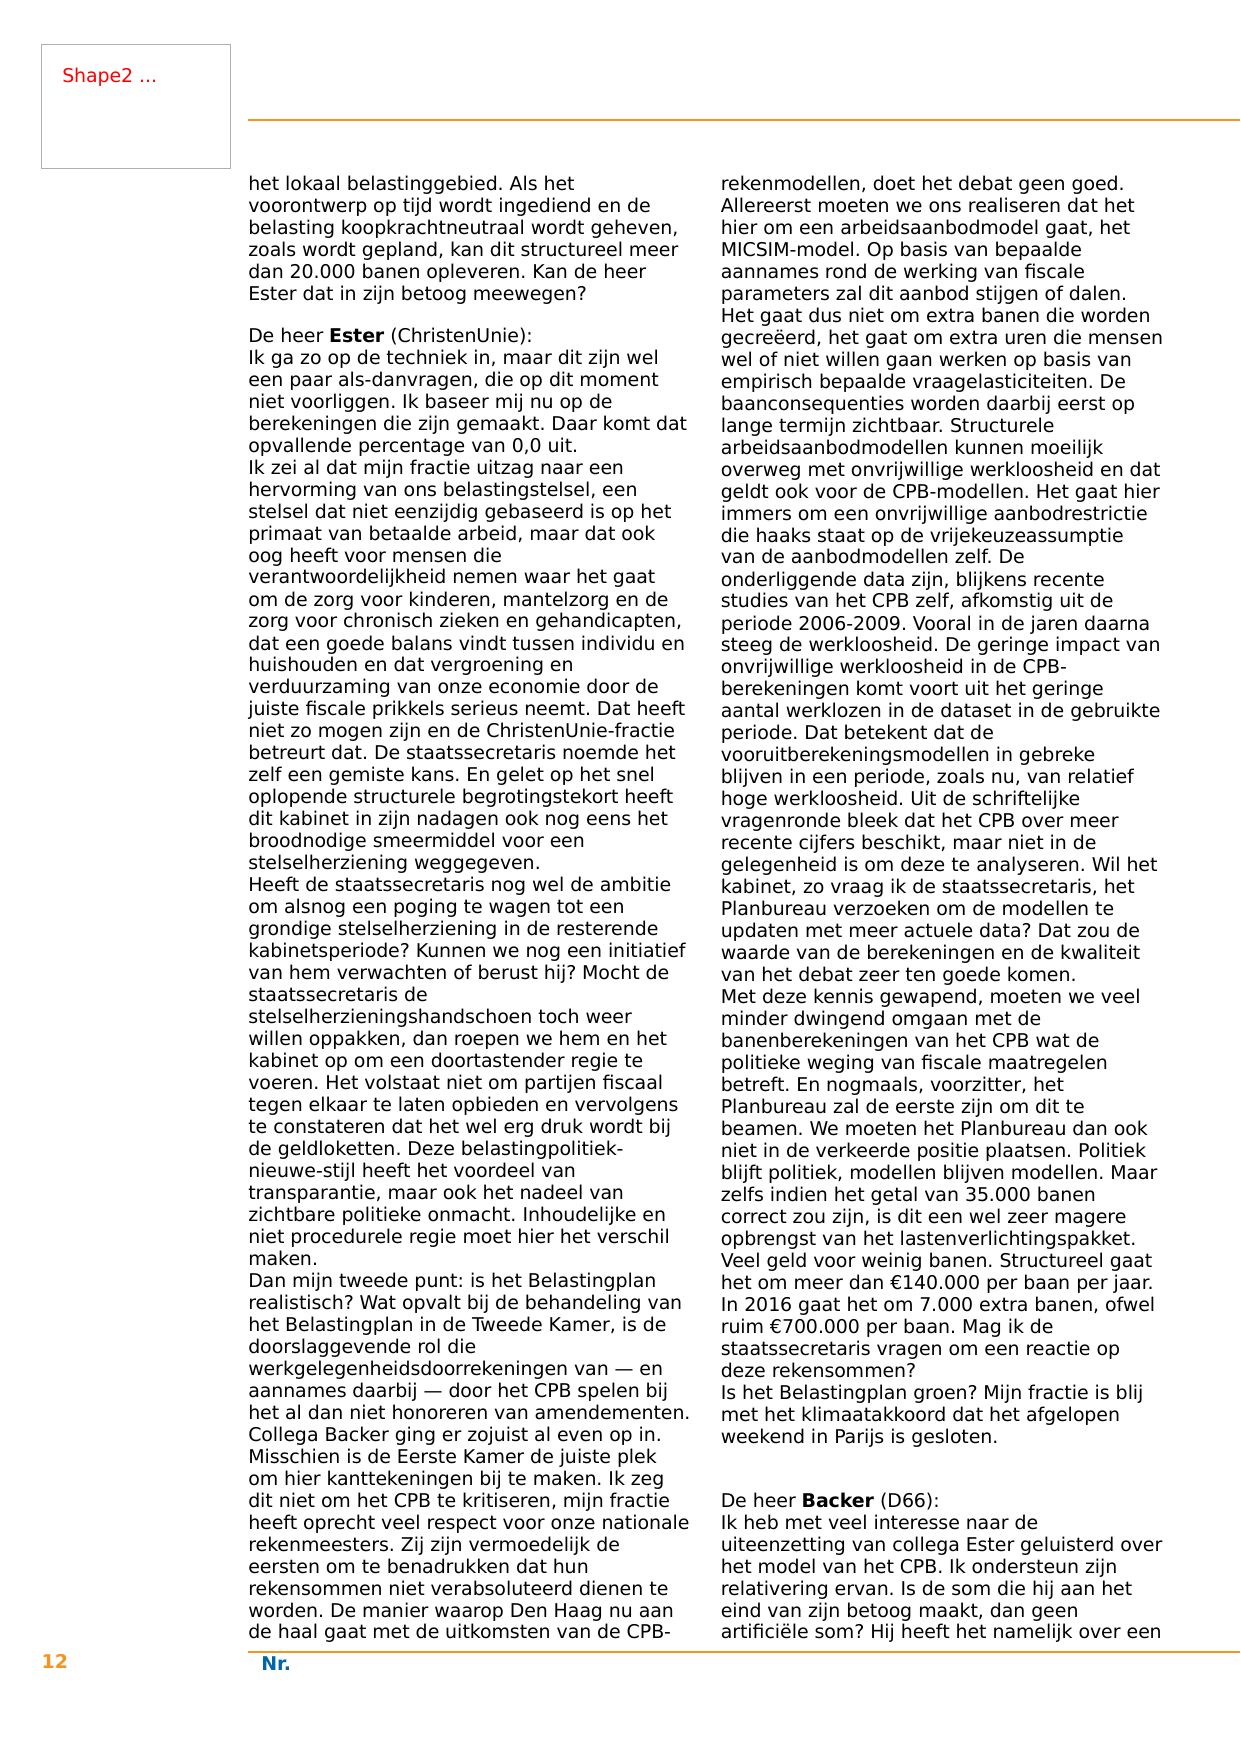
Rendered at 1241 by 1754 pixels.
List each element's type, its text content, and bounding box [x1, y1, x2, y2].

text Ik heb met veel interesse naar de uiteenzetting van collega Ester geluisterd over het model van het CPB. Ik ondersteun zijn relativering ervan. Is de som die hij aan het eind van zijn betoog maakt, dan geen artificiële som? Hij heeft het namelijk over een [721, 1512, 1163, 1643]
text het lokaal belastinggebied. Als het voorontwerp op tijd wordt ingediend en de belasting koopkrachtneutraal wordt geheven, zoals wordt gepland, kan dit structureel meer dan 20.000 banen opleveren. Kan de heer Ester dat in zijn betoog meewegen? [248, 173, 691, 305]
text Met deze kennis gewapend, moeten we veel minder dwingend omgaan met de banenberekeningen van het CPB wat de politieke weging van fiscale maatregelen betreft. En nogmaals, voorzitter, het Planbureau zal de eerste zijn om dit te beamen. We moeten het Planbureau dan ook niet in de verkeerde positie plaatsen. Politiek blijft politiek, modellen blijven modellen. Maar zelfs indien het getal van 35.000 banen correct zou zijn, is dit een wel zeer magere opbrengst van het lastenverlichtingspakket. Veel geld voor weinig banen. Structureel gaat het om meer dan €140.000 per baan per jaar. In 2016 gaat het om 7.000 extra banen, ofwel ruim €700.000 per baan. Mag ik de staatssecretaris vragen om een reactie op deze rekensommen? [721, 986, 1163, 1382]
text Heeft de staatssecretaris nog wel de ambitie om alsnog een poging te wagen tot een grondige stelselherziening in de resterende kabinetsperiode? Kunnen we nog een initiatief van hem verwachten of berust hij? Mocht de staatssecretaris de stelselherzieningshandschoen toch weer willen oppakken, dan roepen we hem en het kabinet op om een doortastender regie te voeren. Het volstaat niet om partijen fiscaal tegen elkaar te laten opbieden en vervolgens te constateren dat het wel erg druk wordt bij de geldloketten. Deze belastingpolitiek-nieuwe-stijl heeft het voordeel van transparantie, maar ook het nadeel van zichtbare politieke onmacht. Inhoudelijke en niet procedurele regie moet hier het verschil maken. [248, 874, 691, 1270]
text Ik zei al dat mijn fractie uitzag naar een hervorming van ons belastingstelsel, een stelsel dat niet eenzijdig gebaseerd is op het primaat van betaalde arbeid, maar dat ook oog heeft voor mensen die verantwoordelijkheid nemen waar het gaat om de zorg voor kinderen, mantelzorg en de zorg voor chronisch zieken en gehandicapten, dat een goede balans vindt tussen individu en huishouden en dat vergroening en verduurzaming van onze economie door de juiste fiscale prikkels serieus neemt. Dat heeft niet zo mogen zijn en de ChristenUnie-fractie betreurt dat. De staatssecretaris noemde het zelf een gemiste kans. En gelet op het snel oplopende structurele begrotingstekort heeft dit kabinet in zijn nadagen ook nog eens het broodnodige smeermiddel voor een stelselherziening weggegeven. [248, 457, 691, 874]
text De heer Ester (ChristenUnie): [248, 325, 691, 347]
text rekenmodellen, doet het debat geen goed. Allereerst moeten we ons realiseren dat het hier om een arbeidsaanbodmodel gaat, het MICSIM-model. Op basis van bepaalde aannames rond de werking van fiscale parameters zal dit aanbod stijgen of dalen. Het gaat dus niet om extra banen die worden gecreëerd, het gaat om extra uren die mensen wel of niet willen gaan werken op basis van empirisch bepaalde vraagelasticiteiten. De baanconsequenties worden daarbij eerst op lange termijn zichtbaar. Structurele arbeidsaanbodmodellen kunnen moeilijk overweg met onvrijwillige werkloosheid en dat geldt ook voor de CPB-modellen. Het gaat hier immers om een onvrijwillige aanbodrestrictie die haaks staat op de vrijekeuzeassumptie van de aanbodmodellen zelf. De onderliggende data zijn, blijkens recente studies van het CPB zelf, afkomstig uit de periode 2006-2009. Vooral in de jaren daarna steeg de werkloosheid. De geringe impact van onvrijwillige werkloosheid in de CPB-berekeningen komt voort uit het geringe aantal werklozen in de dataset in de gebruikte periode. Dat betekent dat de vooruitberekeningsmodellen in gebreke blijven in een periode, zoals nu, van relatief hoge werkloosheid. Uit de schriftelijke vragenronde bleek dat het CPB over meer recente cijfers beschikt, maar niet in de gelegenheid is om deze te analyseren. Wil het kabinet, zo vraag ik de staatssecretaris, het Planbureau verzoeken om de modellen te updaten met meer actuele data? Dat zou de waarde van de berekeningen en de kwaliteit van het debat zeer ten goede komen. [721, 173, 1163, 986]
text De heer Backer (D66): [721, 1489, 1163, 1512]
text Is het Belastingplan groen? Mijn fractie is blij met het klimaatakkoord dat het afgelopen weekend in Parijs is gesloten. [721, 1382, 1163, 1448]
text Ik ga zo op de techniek in, maar dit zijn wel een paar als-danvragen, die op dit moment niet voorliggen. Ik baseer mij nu op de berekeningen die zijn gemaakt. Daar komt dat opvallende percentage van 0,0 uit. [248, 347, 691, 457]
text Dan mijn tweede punt: is het Belastingplan realistisch? Wat opvalt bij de behandeling van het Belastingplan in de Tweede Kamer, is de doorslaggevende rol die werkgelegenheidsdoorrekeningen van — en aannames daarbij — door het CPB spelen bij het al dan niet honoreren van amendementen. Collega Backer ging er zojuist al even op in. Misschien is de Eerste Kamer de juiste plek om hier kanttekeningen bij te maken. Ik zeg dit niet om het CPB te kritiseren, mijn fractie heeft oprecht veel respect voor onze nationale rekenmeesters. Zij zijn vermoedelijk de eersten om te benadrukken dat hun rekensommen niet verabsoluteerd dienen te worden. De manier waarop Den Haag nu aan de haal gaat met de uitkomsten van de CPB- [248, 1270, 691, 1643]
